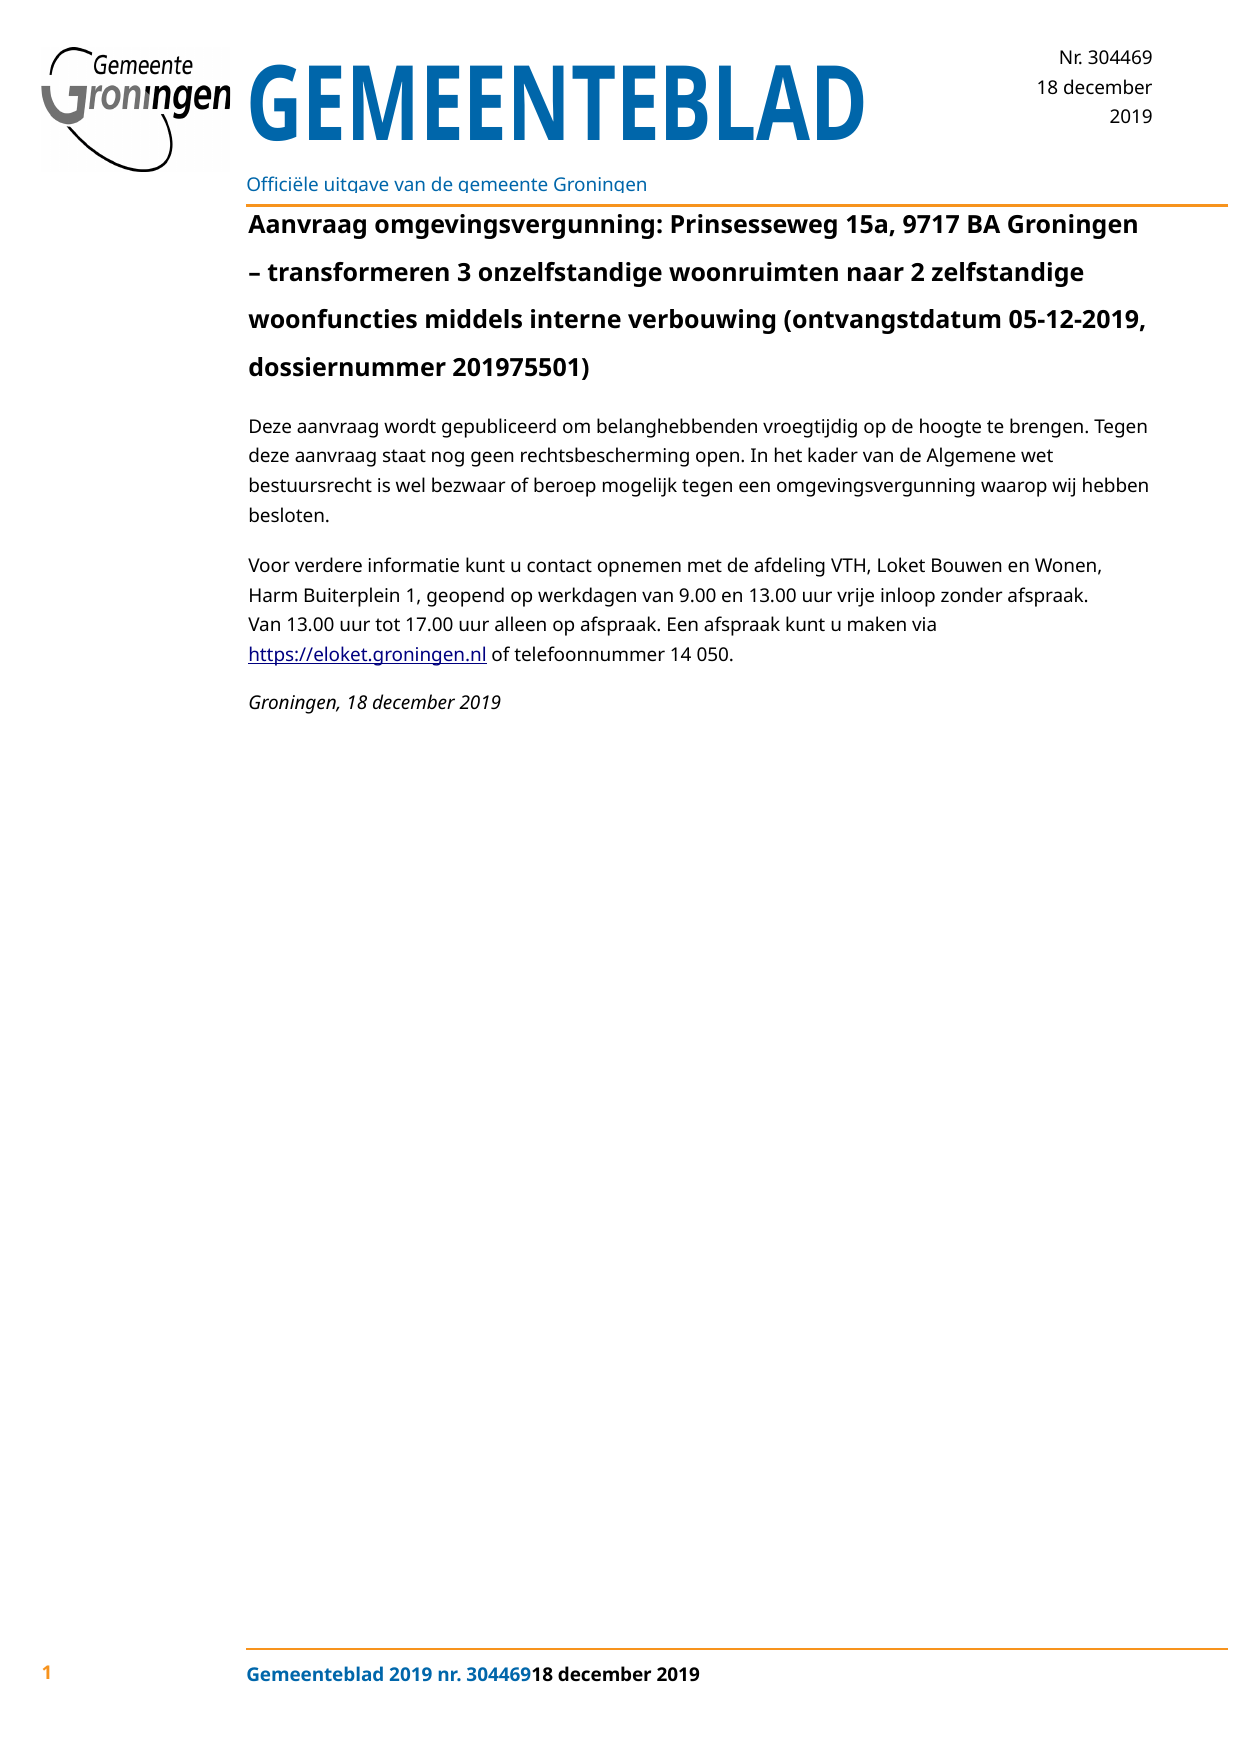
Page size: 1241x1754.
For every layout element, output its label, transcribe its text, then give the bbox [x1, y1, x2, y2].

text Aanvraag omgevingsvergunning: Prinsesseweg 15a, 9717 BA Groningen – transformeren 3 onzelfstandige woonruimten naar 2 zelfstandige woonfuncties middels interne verbouwing (ontvangstdatum 05-12-2019, dossiernummer 201975501) [248, 207, 1152, 384]
text Voor verdere informatie kunt u contact opnemen met de afdeling VTH, Loket Bouwen en Wonen, Harm Buiterplein 1, geopend op werkdagen van 9.00 en 13.00 uur vrije inloop zonder afspraak. Van 13.00 uur tot 17.00 uur alleen op afspraak. Een afspraak kunt u maken via https://eloket.groningen.nl of telefoonnummer 14 050. [248, 552, 1152, 667]
text Groningen, 18 december 2019 [248, 689, 1152, 714]
text Deze aanvraag wordt gepubliceerd om belanghebbenden vroegtijdig op de hoogte te brengen. Tegen deze aanvraag staat nog geen rechtsbescherming open. In het kader van de Algemene wet bestuursrecht is wel bezwaar of beroep mogelijk tegen een omgevingsvergunning waarop wij hebben besloten. [248, 413, 1152, 528]
picture [41, 47, 231, 172]
